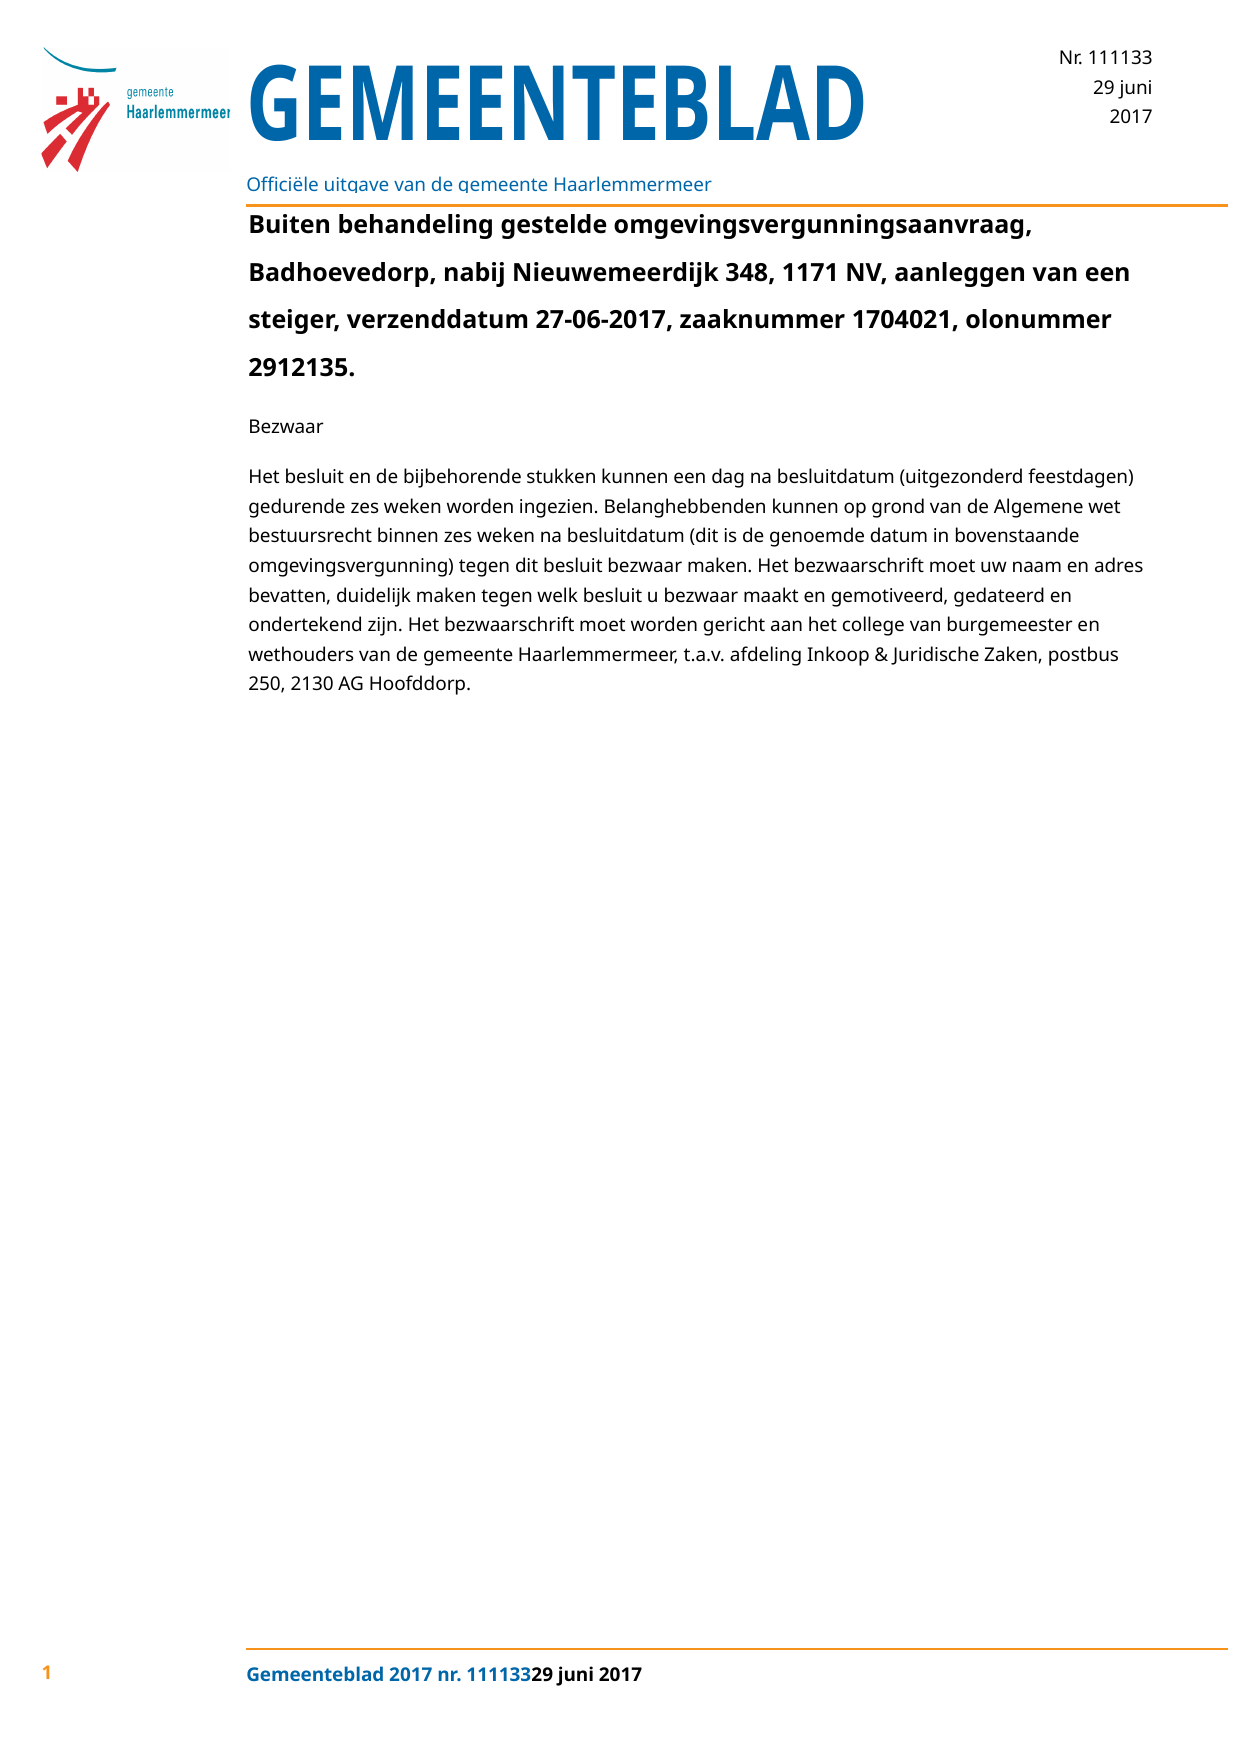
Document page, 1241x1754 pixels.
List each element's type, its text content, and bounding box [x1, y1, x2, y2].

picture [41, 47, 231, 172]
text Het besluit en de bijbehorende stukken kunnen een dag na besluitdatum (uitgezonderd feestdagen) gedurende zes weken worden ingezien. Belanghebbenden kunnen op grond van de Algemene wet bestuursrecht binnen zes weken na besluitdatum (dit is de genoemde datum in bovenstaande omgevingsvergunning) tegen dit besluit bezwaar maken. Het bezwaarschrift moet uw naam en adres bevatten, duidelijk maken tegen welk besluit u bezwaar maakt en gemotiveerd, gedateerd en ondertekend zijn. Het bezwaarschrift moet worden gericht aan het college van burgemeester en wethouders van de gemeente Haarlemmermeer, t.a.v. afdeling Inkoop & Juridische Zaken, postbus 250, 2130 AG Hoofddorp. [248, 463, 1152, 696]
text Buiten behandeling gestelde omgevingsvergunningsaanvraag, Badhoevedorp, nabij Nieuwemeerdijk 348, 1171 NV, aanleggen van een steiger, verzenddatum 27-06-2017, zaaknummer 1704021, olonummer 2912135. [248, 207, 1152, 384]
text Bezwaar [248, 413, 1152, 439]
